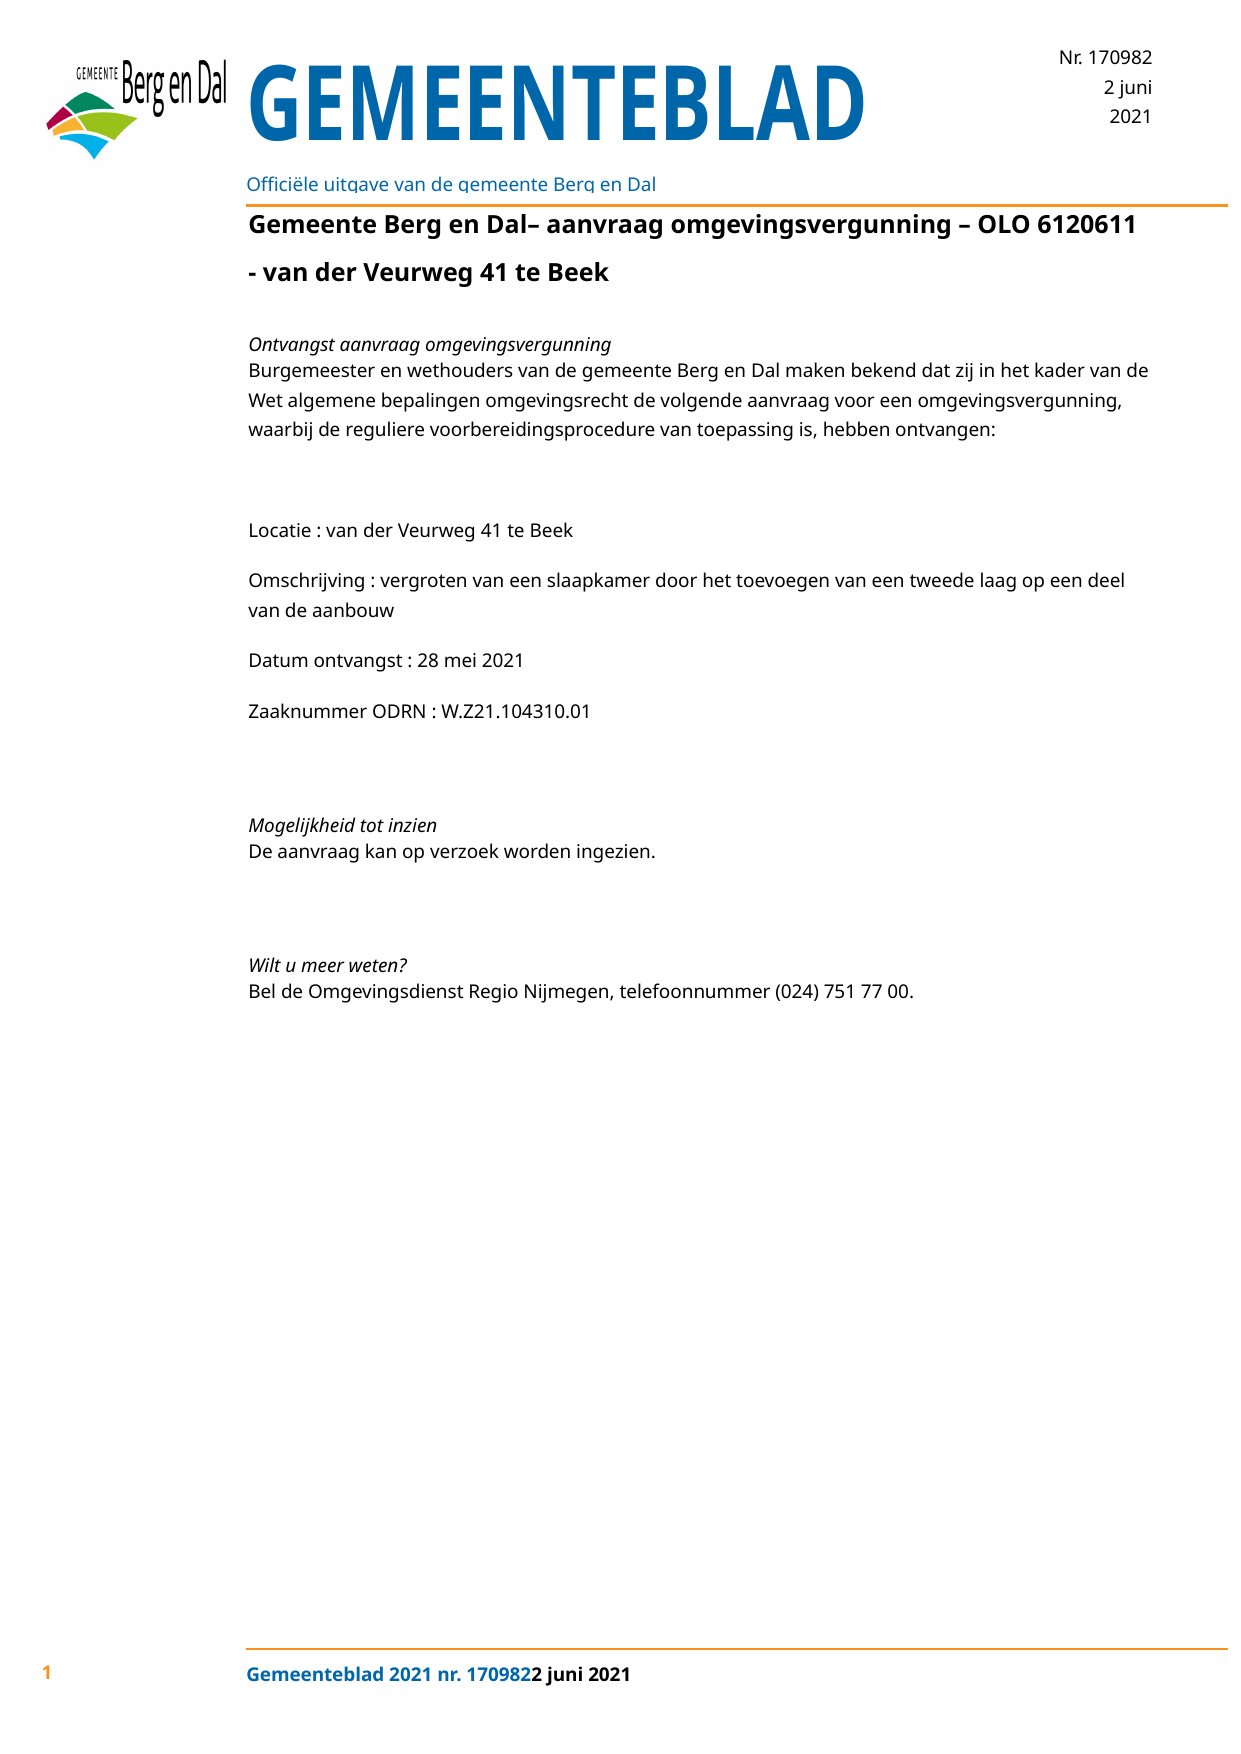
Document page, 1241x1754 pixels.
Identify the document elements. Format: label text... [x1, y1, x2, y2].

text Bel de Omgevingsdienst Regio Nijmegen, telefoonnummer (024) 751 77 00. [248, 978, 1152, 1004]
text Omschrijving : vergroten van een slaapkamer door het toevoegen van een tweede laag op een deel van de aanbouw [248, 568, 1152, 623]
text Ontvangst aanvraag omgevingsvergunning [248, 331, 1152, 357]
text Datum ontvangst : 28 mei 2021 [248, 648, 1152, 673]
text Zaaknummer ODRN : W.Z21.104310.01 [248, 698, 1152, 724]
text Locatie : van der Veurweg 41 te Beek [248, 517, 1152, 543]
text Burgemeester en wethouders van de gemeente Berg en Dal maken bekend dat zij in het kader van de Wet algemene bepalingen omgevingsrecht de volgende aanvraag voor een omgevingsvergunning, waarbij de reguliere voorbereidingsprocedure van toepassing is, hebben ontvangen: [248, 357, 1152, 442]
text Wilt u meer weten? [248, 952, 1152, 978]
picture [41, 47, 231, 172]
text Gemeente Berg en Dal– aanvraag omgevingsvergunning – OLO 6120611 - van der Veurweg 41 te Beek [248, 207, 1152, 288]
text Mogelijkheid tot inzien [248, 812, 1152, 838]
text De aanvraag kan op verzoek worden ingezien. [248, 838, 1152, 864]
